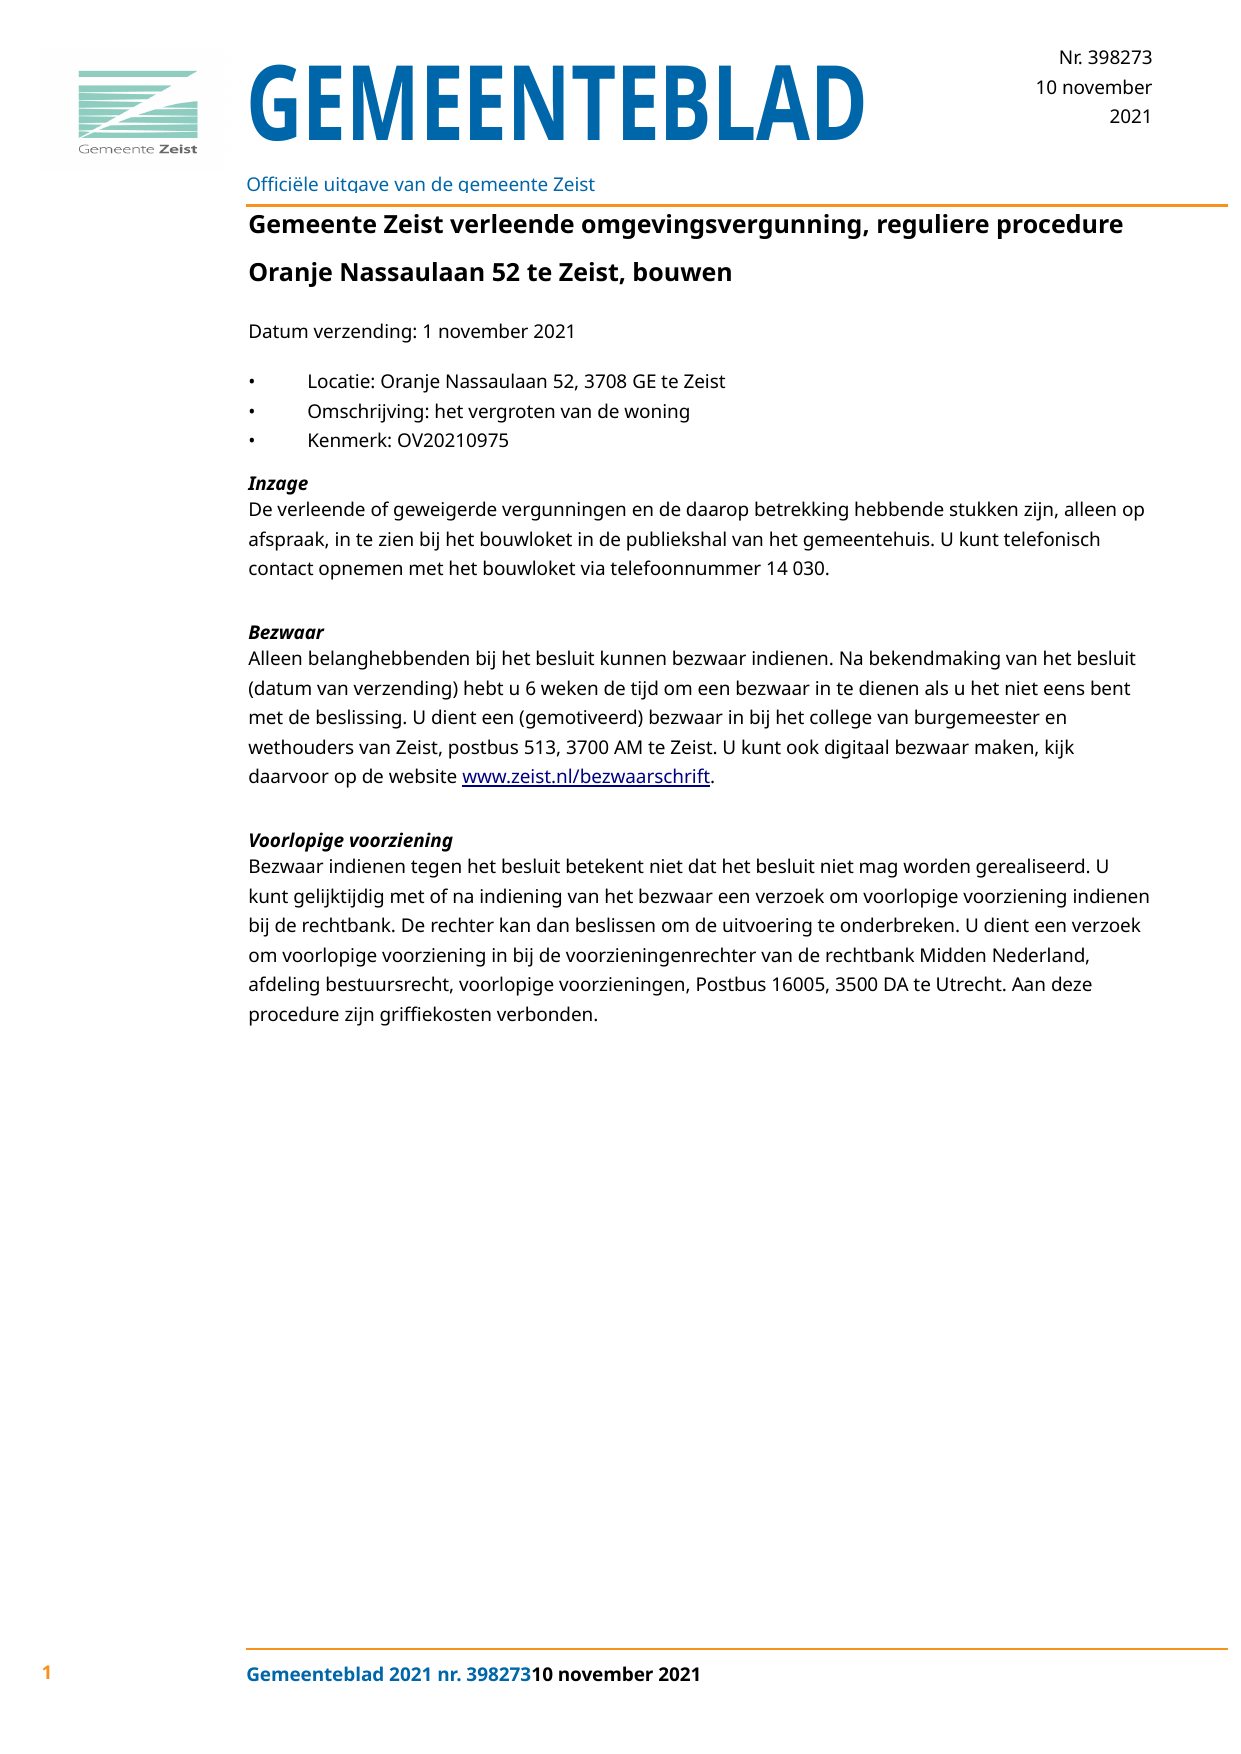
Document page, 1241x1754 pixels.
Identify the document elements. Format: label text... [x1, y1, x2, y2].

list Omschrijving: het vergroten van de woning [248, 398, 1152, 424]
text Alleen belanghebbenden bij het besluit kunnen bezwaar indienen. Na bekendmaking van het besluit (datum van verzending) hebt u 6 weken de tijd om een bezwaar in te dienen als u het niet eens bent met de beslissing. U dient een (gemotiveerd) bezwaar in bij het college van burgemeester en wethouders van Zeist, postbus 513, 3700 AM te Zeist. U kunt ook digitaal bezwaar maken, kijk daarvoor op de website www.zeist.nl/bezwaarschrift. [248, 645, 1152, 789]
text Inzage [248, 471, 1152, 496]
picture [41, 47, 231, 172]
text Bezwaar indienen tegen het besluit betekent niet dat het besluit niet mag worden gerealiseerd. U kunt gelijktijdig met of na indiening van het bezwaar een verzoek om voorlopige voorziening indienen bij de rechtbank. De rechter kan dan beslissen om de uitvoering te onderbreken. U dient een verzoek om voorlopige voorziening in bij de voorzieningenrechter van de rechtbank Midden Nederland, afdeling bestuursrecht, voorlopige voorzieningen, Postbus 16005, 3500 DA te Utrecht. Aan deze procedure zijn griffiekosten verbonden. [248, 853, 1152, 1027]
text Bezwaar [248, 619, 1152, 645]
text Datum verzending: 1 november 2021 [248, 318, 1152, 344]
list Kenmerk: OV20210975 [248, 427, 1152, 453]
text De verleende of geweigerde vergunningen en de daarop betrekking hebbende stukken zijn, alleen op afspraak, in te zien bij het bouwloket in de publiekshal van het gemeentehuis. U kunt telefonisch contact opnemen met het bouwloket via telefoonnummer 14 030. [248, 496, 1152, 581]
text Gemeente Zeist verleende omgevingsvergunning, reguliere procedure Oranje Nassaulaan 52 te Zeist, bouwen [248, 207, 1152, 288]
text Voorlopige voorziening [248, 827, 1152, 853]
list Locatie: Oranje Nassaulaan 52, 3708 GE te Zeist [248, 368, 1152, 394]
